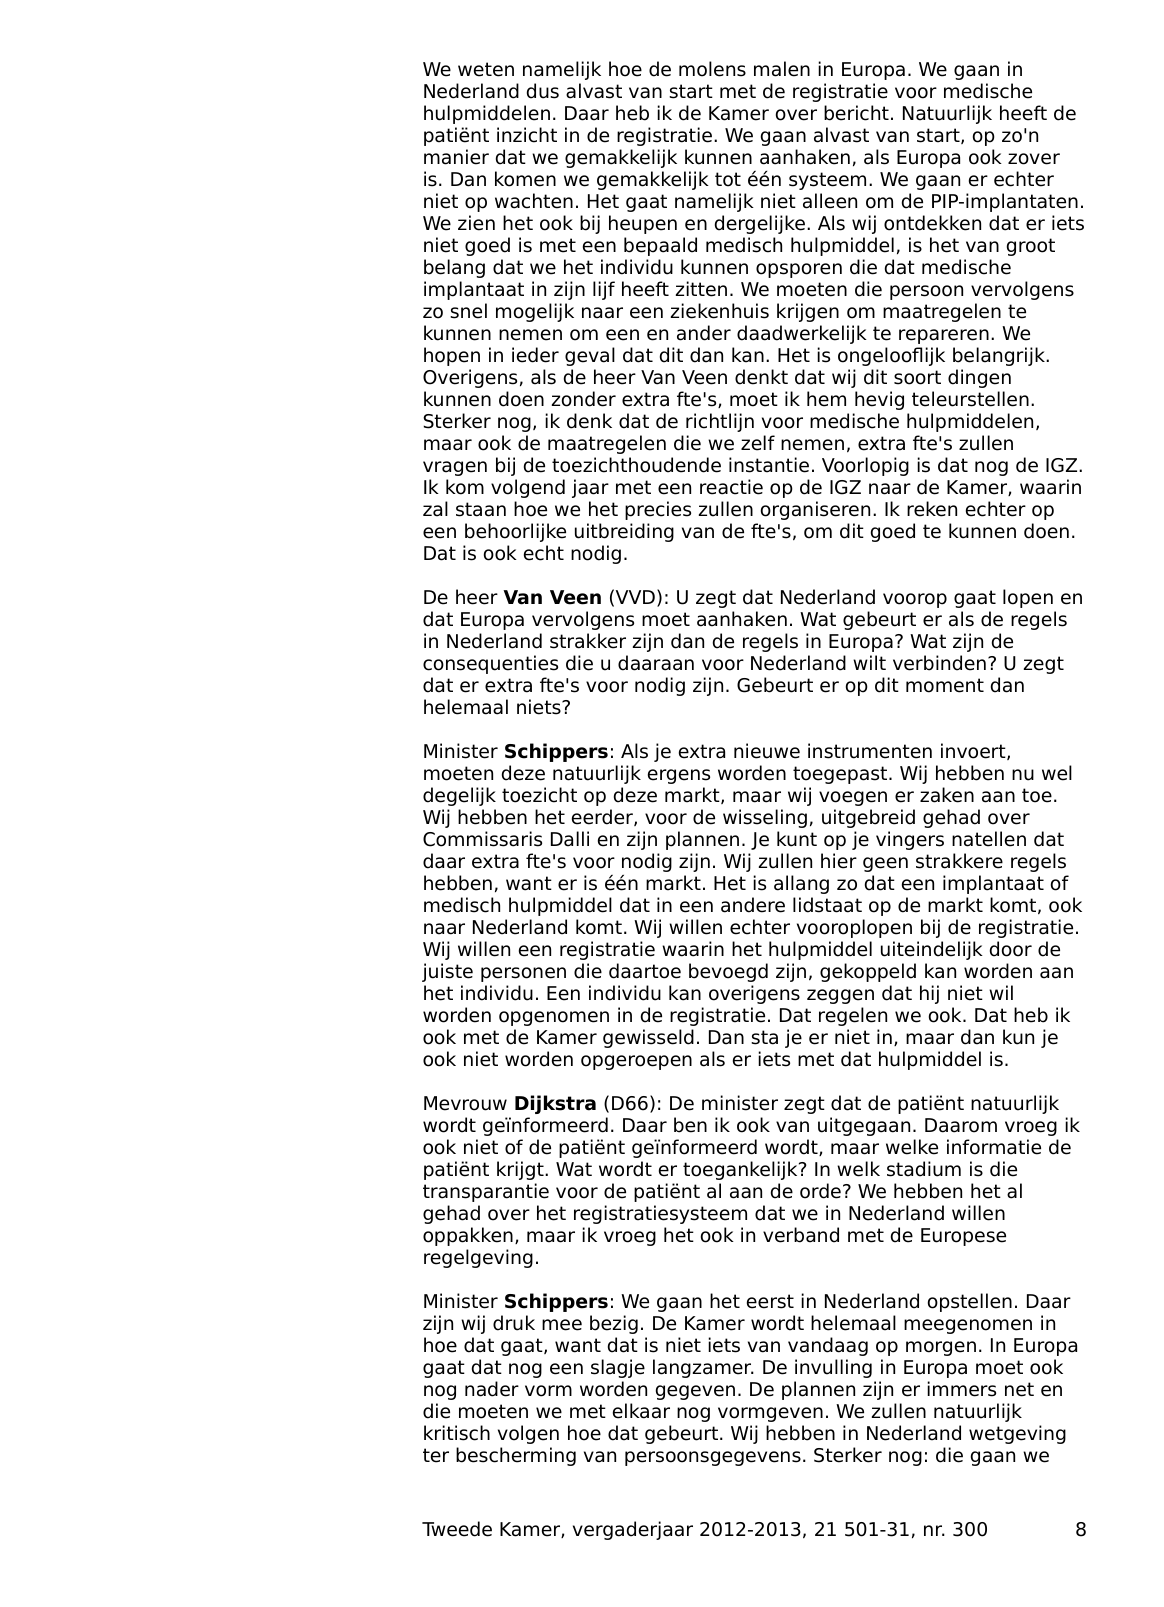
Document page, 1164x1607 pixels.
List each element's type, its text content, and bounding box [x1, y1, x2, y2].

text Minister Schippers: We gaan het eerst in Nederland opstellen. Daar zijn wij druk mee bezig. De Kamer wordt helemaal meegenomen in hoe dat gaat, want dat is niet iets van vandaag op morgen. In Europa gaat dat nog een slagje langzamer. De invulling in Europa moet ook nog nader vorm worden gegeven. De plannen zijn er immers net en die moeten we met elkaar nog vormgeven. We zullen natuurlijk kritisch volgen hoe dat gebeurt. Wij hebben in Nederland wetgeving ter bescherming van persoonsgegevens. Sterker nog: die gaan we [422, 1291, 1087, 1467]
text We weten namelijk hoe de molens malen in Europa. We gaan in Nederland dus alvast van start met de registratie voor medische hulpmiddelen. Daar heb ik de Kamer over bericht. Natuurlijk heeft de patiënt inzicht in de registratie. We gaan alvast van start, op zo'n manier dat we gemakkelijk kunnen aanhaken, als Europa ook zover is. Dan komen we gemakkelijk tot één systeem. We gaan er echter niet op wachten. Het gaat namelijk niet alleen om de PIP-implantaten. We zien het ook bij heupen en dergelijke. Als wij ontdekken dat er iets niet goed is met een bepaald medisch hulpmiddel, is het van groot belang dat we het individu kunnen opsporen die dat medische implantaat in zijn lijf heeft zitten. We moeten die persoon vervolgens zo snel mogelijk naar een ziekenhuis krijgen om maatregelen te kunnen nemen om een en ander daadwerkelijk te repareren. We hopen in ieder geval dat dit dan kan. Het is ongelooflijk belangrijk. [422, 59, 1087, 367]
text Overigens, als de heer Van Veen denkt dat wij dit soort dingen kunnen doen zonder extra fte's, moet ik hem hevig teleurstellen. Sterker nog, ik denk dat de richtlijn voor medische hulpmiddelen, maar ook de maatregelen die we zelf nemen, extra fte's zullen vragen bij de toezichthoudende instantie. Voorlopig is dat nog de IGZ. Ik kom volgend jaar met een reactie op de IGZ naar de Kamer, waarin zal staan hoe we het precies zullen organiseren. Ik reken echter op een behoorlijke uitbreiding van de fte's, om dit goed te kunnen doen. Dat is ook echt nodig. [422, 367, 1087, 564]
text De heer Van Veen (VVD): U zegt dat Nederland voorop gaat lopen en dat Europa vervolgens moet aanhaken. Wat gebeurt er als de regels in Nederland strakker zijn dan de regels in Europa? Wat zijn de consequenties die u daaraan voor Nederland wilt verbinden? U zegt dat er extra fte's voor nodig zijn. Gebeurt er op dit moment dan helemaal niets? [422, 587, 1087, 719]
text Minister Schippers: Als je extra nieuwe instrumenten invoert, moeten deze natuurlijk ergens worden toegepast. Wij hebben nu wel degelijk toezicht op deze markt, maar wij voegen er zaken aan toe. Wij hebben het eerder, voor de wisseling, uitgebreid gehad over Commissaris Dalli en zijn plannen. Je kunt op je vingers natellen dat daar extra fte's voor nodig zijn. Wij zullen hier geen strakkere regels hebben, want er is één markt. Het is allang zo dat een implantaat of medisch hulpmiddel dat in een andere lidstaat op de markt komt, ook naar Nederland komt. Wij willen echter vooroplopen bij de registratie. Wij willen een registratie waarin het hulpmiddel uiteindelijk door de juiste personen die daartoe bevoegd zijn, gekoppeld kan worden aan het individu. Een individu kan overigens zeggen dat hij niet wil worden opgenomen in de registratie. Dat regelen we ook. Dat heb ik ook met de Kamer gewisseld. Dan sta je er niet in, maar dan kun je ook niet worden opgeroepen als er iets met dat hulpmiddel is. [422, 741, 1087, 1071]
text Mevrouw Dijkstra (D66): De minister zegt dat de patiënt natuurlijk wordt geïnformeerd. Daar ben ik ook van uitgegaan. Daarom vroeg ik ook niet of de patiënt geïnformeerd wordt, maar welke informatie de patiënt krijgt. Wat wordt er toegankelijk? In welk stadium is die transparantie voor de patiënt al aan de orde? We hebben het al gehad over het registratiesysteem dat we in Nederland willen oppakken, maar ik vroeg het ook in verband met de Europese regelgeving. [422, 1093, 1087, 1268]
